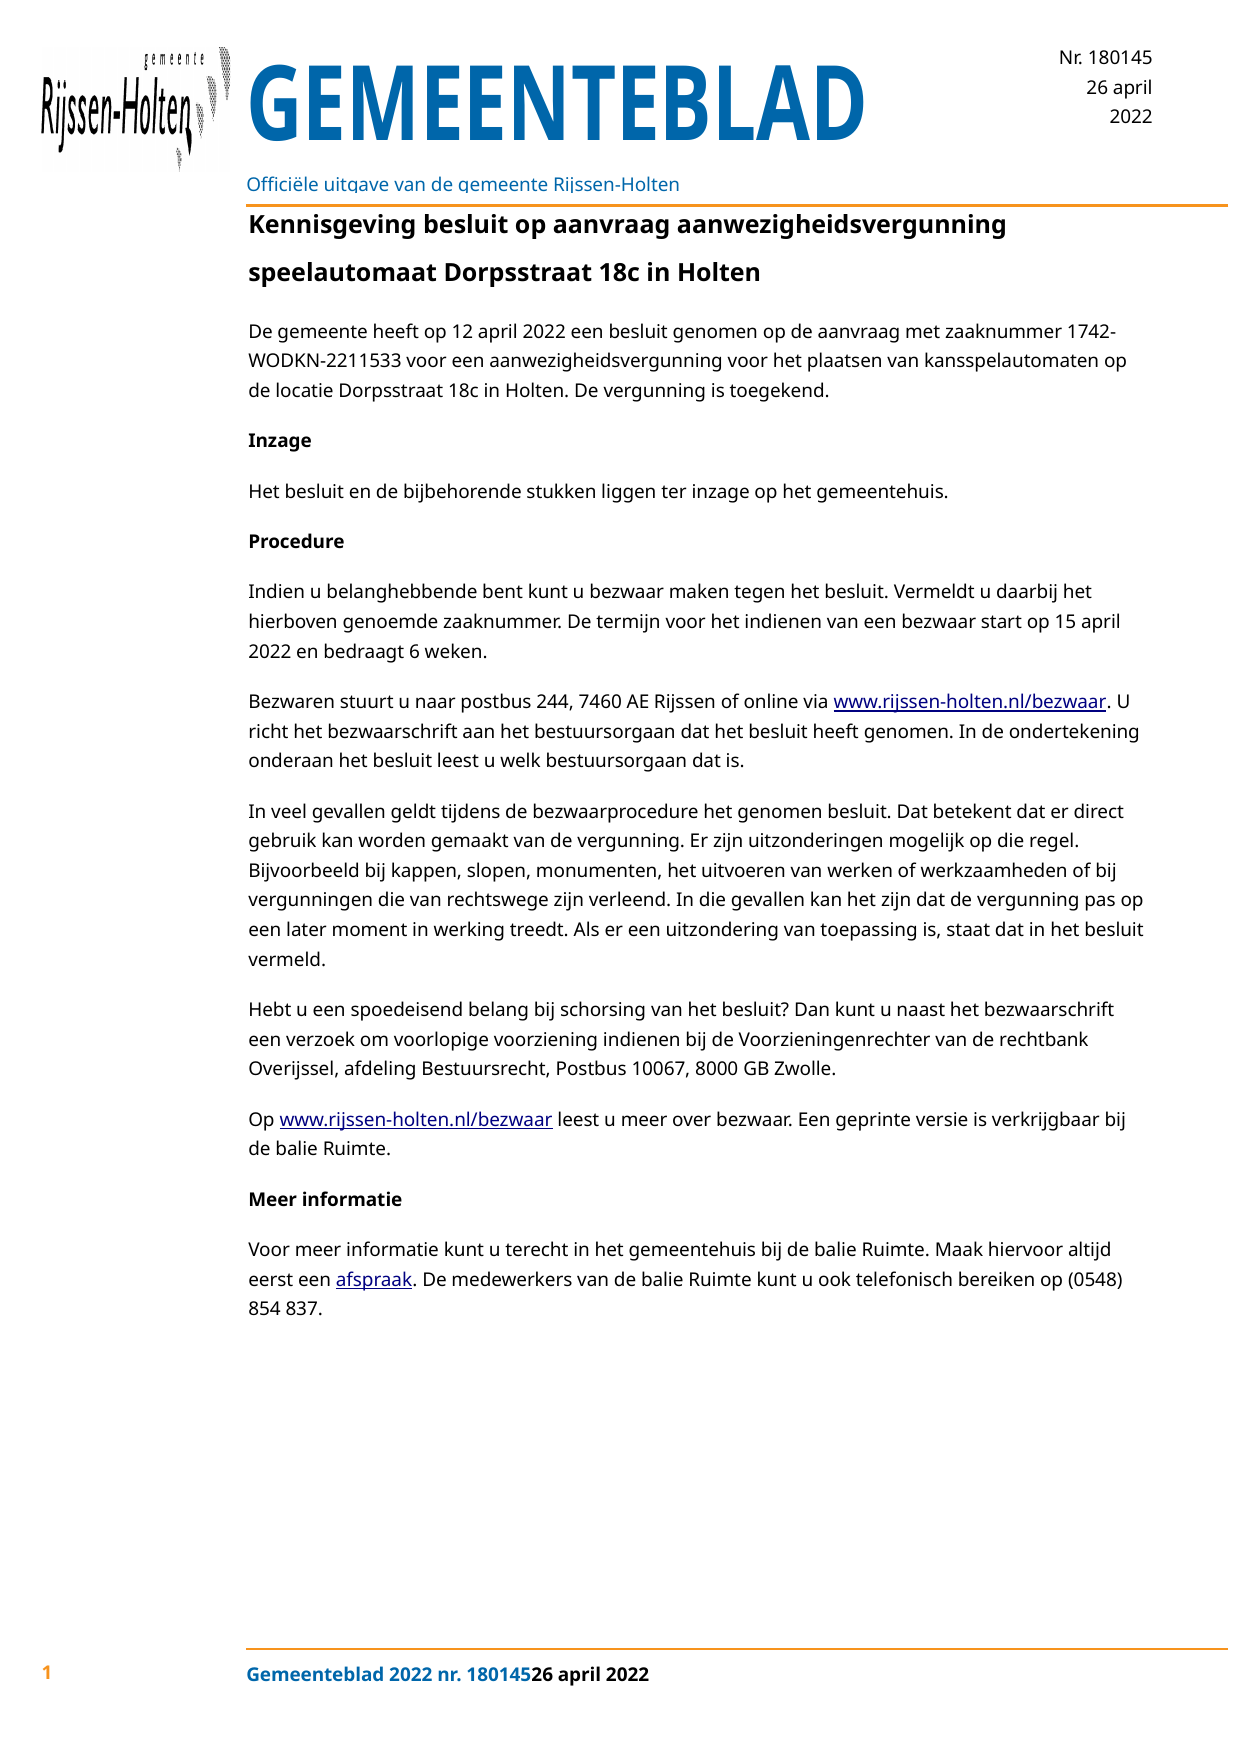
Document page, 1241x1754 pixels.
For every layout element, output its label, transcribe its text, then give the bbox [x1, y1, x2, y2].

text Procedure [248, 528, 1152, 554]
text Meer informatie [248, 1186, 1152, 1212]
text Kennisgeving besluit op aanvraag aanwezigheidsvergunning speelautomaat Dorpsstraat 18c in Holten [248, 207, 1152, 288]
text De gemeente heeft op 12 april 2022 een besluit genomen op de aanvraag met zaaknummer 1742-WODKN-2211533 voor een aanwezigheidsvergunning voor het plaatsen van kansspelautomaten op de locatie Dorpsstraat 18c in Holten. De vergunning is toegekend. [248, 318, 1152, 403]
text Voor meer informatie kunt u terecht in het gemeentehuis bij de balie Ruimte. Maak hiervoor altijd eerst een afspraak. De medewerkers van de balie Ruimte kunt u ook telefonisch bereiken op (0548) 854 837. [248, 1236, 1152, 1321]
text In veel gevallen geldt tijdens de bezwaarprocedure het genomen besluit. Dat betekent dat er direct gebruik kan worden gemaakt van de vergunning. Er zijn uitzonderingen mogelijk op die regel. Bijvoorbeeld bij kappen, slopen, monumenten, het uitvoeren van werken of werkzaamheden of bij vergunningen die van rechtswege zijn verleend. In die gevallen kan het zijn dat de vergunning pas op een later moment in werking treedt. Als er een uitzondering van toepassing is, staat dat in het besluit vermeld. [248, 798, 1152, 972]
text Bezwaren stuurt u naar postbus 244, 7460 AE Rijssen of online via www.rijssen-holten.nl/bezwaar. U richt het bezwaarschrift aan het bestuursorgaan dat het besluit heeft genomen. In de ondertekening onderaan het besluit leest u welk bestuursorgaan dat is. [248, 688, 1152, 773]
text Inzage [248, 427, 1152, 453]
picture [41, 47, 231, 172]
text Hebt u een spoedeisend belang bij schorsing van het besluit? Dan kunt u naast het bezwaarschrift een verzoek om voorlopige voorziening indienen bij de Voorzieningenrechter van de rechtbank Overijssel, afdeling Bestuursrecht, Postbus 10067, 8000 GB Zwolle. [248, 996, 1152, 1081]
text Het besluit en de bijbehorende stukken liggen ter inzage op het gemeentehuis. [248, 478, 1152, 504]
text Indien u belanghebbende bent kunt u bezwaar maken tegen het besluit. Vermeldt u daarbij het hierboven genoemde zaaknummer. De termijn voor het indienen van een bezwaar start op 15 april 2022 en bedraagt 6 weken. [248, 579, 1152, 664]
text Op www.rijssen-holten.nl/bezwaar leest u meer over bezwaar. Een geprinte versie is verkrijgbaar bij de balie Ruimte. [248, 1106, 1152, 1161]
